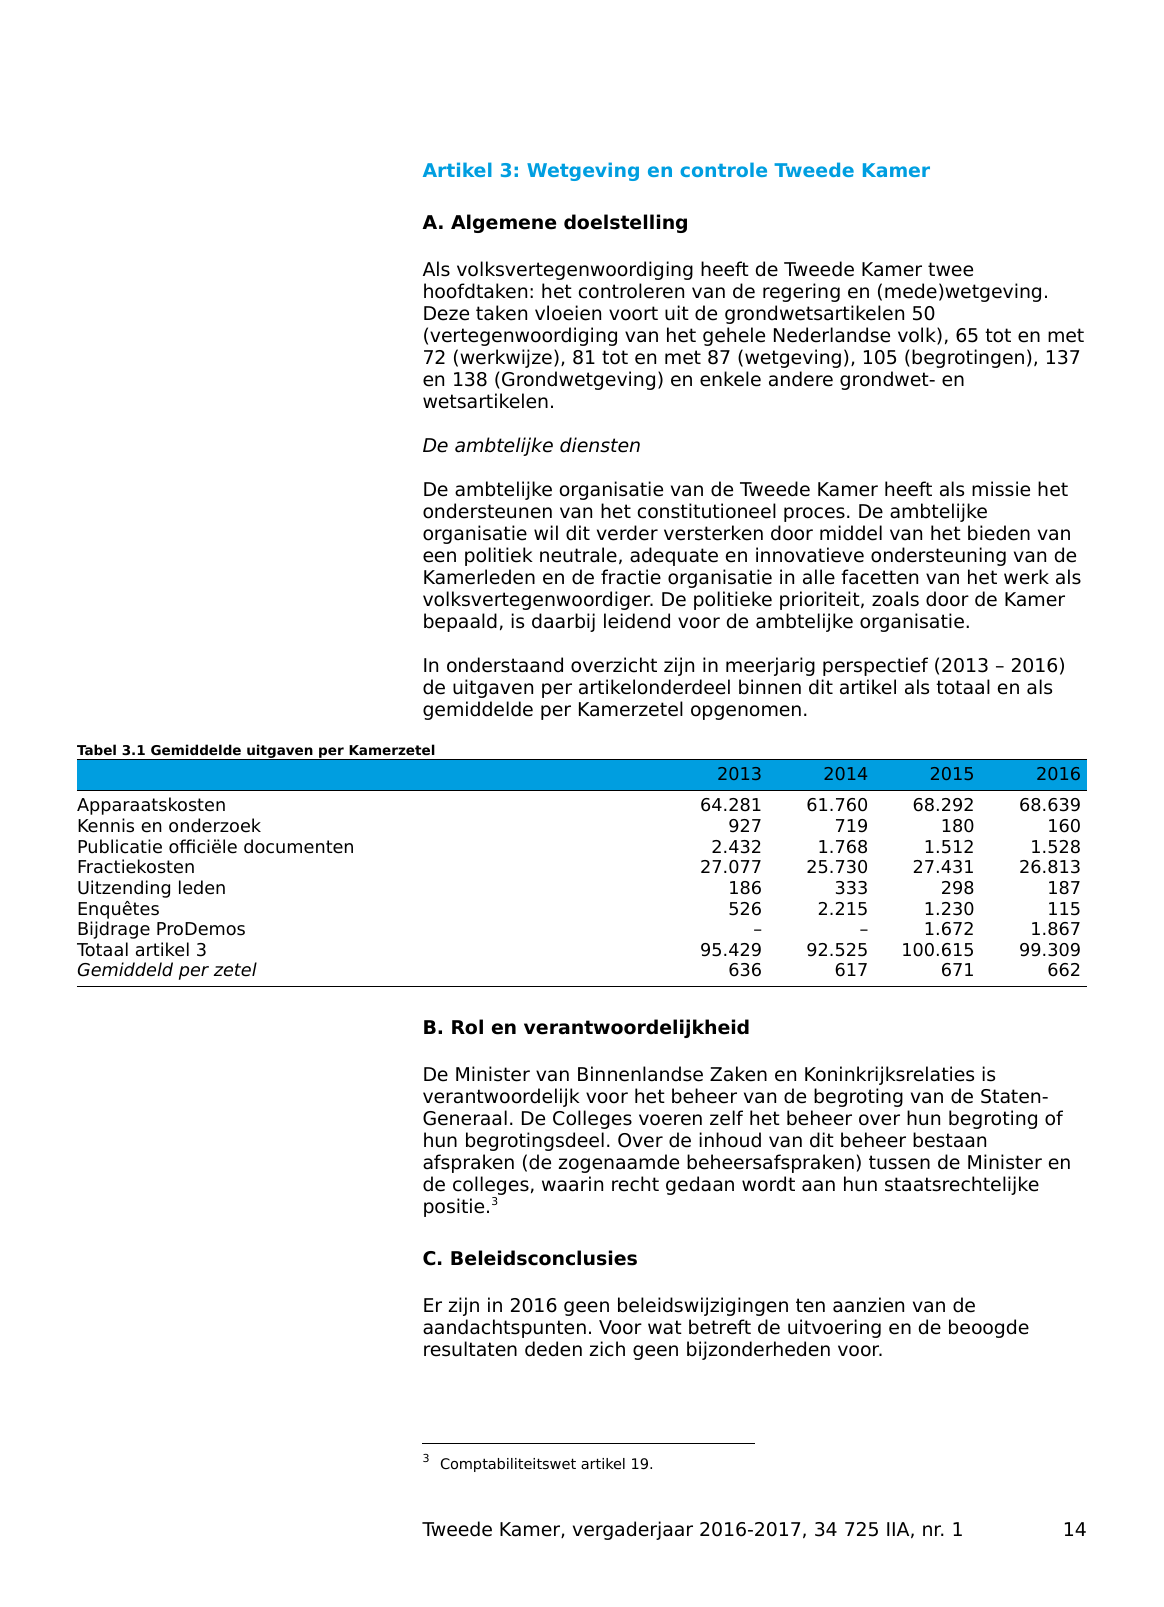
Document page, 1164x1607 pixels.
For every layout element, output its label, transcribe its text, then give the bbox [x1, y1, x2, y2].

table_cell 1.867 [980, 919, 1087, 940]
table_cell 1.528 [980, 837, 1087, 857]
text De ambtelijke organisatie van de Tweede Kamer heeft als missie het ondersteunen van het constitutioneel proces. De ambtelijke organisatie wil dit verder versterken door middel van het bieden van een politiek neutrale, adequate en innovatieve ondersteuning van de Kamerleden en de fractie organisatie in alle facetten van het werk als volksvertegenwoordiger. De politieke prioriteit, zoals door de Kamer bepaald, is daarbij leidend voor de ambtelijke organisatie. [422, 479, 1087, 633]
table_cell 115 [980, 899, 1087, 919]
table_cell 719 [768, 816, 874, 837]
table_cell 636 [661, 960, 768, 986]
table_cell 61.760 [768, 791, 874, 816]
table_cell 27.431 [874, 857, 980, 878]
table_cell Kennis en onderzoek [77, 816, 661, 837]
table_cell 2013 [661, 760, 768, 790]
table_cell 1.230 [874, 899, 980, 919]
table_cell 2.432 [661, 837, 768, 857]
subtitle Artikel 3: Wetgeving en controle Tweede Kamer [422, 160, 1087, 182]
table_cell 1.768 [768, 837, 874, 857]
table_cell 99.309 [980, 940, 1087, 960]
table_cell 2.215 [768, 899, 874, 919]
table_cell 64.281 [661, 791, 768, 816]
table_cell Totaal artikel 3 [77, 940, 661, 960]
table_cell 2014 [768, 760, 874, 790]
table_cell 927 [661, 816, 768, 837]
table_cell [77, 760, 661, 790]
table_cell 333 [768, 878, 874, 898]
table_cell 662 [980, 960, 1087, 986]
table_cell 68.292 [874, 791, 980, 816]
text De Minister van Binnenlandse Zaken en Koninkrijksrelaties is verantwoordelijk voor het beheer van de begroting van de Staten-Generaal. De Colleges voeren zelf het beheer over hun begroting of hun begrotingsdeel. Over de inhoud van dit beheer bestaan afspraken (de zogenaamde beheersafspraken) tussen de Minister en de colleges, waarin recht gedaan wordt aan hun staatsrechtelijke positie. [422, 1064, 1087, 1218]
table_cell 68.639 [980, 791, 1087, 816]
table_cell 617 [768, 960, 874, 986]
table_cell Enquêtes [77, 899, 661, 919]
text Comptabiliteitswet artikel 19. [422, 1452, 1087, 1474]
table_cell 92.525 [768, 940, 874, 960]
table_cell – [661, 919, 768, 940]
table_cell 298 [874, 878, 980, 898]
subtitle De ambtelijke diensten [422, 435, 1087, 457]
table_cell 26.813 [980, 857, 1087, 878]
table_cell 25.730 [768, 857, 874, 878]
subtitle C. Beleidsconclusies [422, 1248, 1087, 1269]
subtitle A. Algemene doelstelling [422, 212, 1087, 234]
table_cell Bijdrage ProDemos [77, 919, 661, 940]
table_cell 1.512 [874, 837, 980, 857]
table_cell 186 [661, 878, 768, 898]
table_cell 180 [874, 816, 980, 837]
text In onderstaand overzicht zijn in meerjarig perspectief (2013 – 2016) de uitgaven per artikelonderdeel binnen dit artikel als totaal en als gemiddelde per Kamerzetel opgenomen. [422, 655, 1087, 721]
table_cell Apparaatskosten [77, 791, 661, 816]
subtitle B. Rol en verantwoordelijkheid [422, 1017, 1087, 1039]
table_cell Uitzending leden [77, 878, 661, 898]
table_cell 526 [661, 899, 768, 919]
table_cell 100.615 [874, 940, 980, 960]
table_cell 95.429 [661, 940, 768, 960]
table_cell Gemiddeld per zetel [77, 960, 661, 986]
table_cell 671 [874, 960, 980, 986]
table_cell 1.672 [874, 919, 980, 940]
table_cell Publicatie officiële documenten [77, 837, 661, 857]
table_header Tabel 3.1 Gemiddelde uitgaven per Kamerzetel [77, 743, 1087, 759]
table_cell 187 [980, 878, 1087, 898]
table_cell 160 [980, 816, 1087, 837]
table_cell 2016 [980, 760, 1087, 790]
table_cell 2015 [874, 760, 980, 790]
text Er zijn in 2016 geen beleidswijzigingen ten aanzien van de aandachtspunten. Voor wat betreft de uitvoering en de beoogde resultaten deden zich geen bijzonderheden voor. [422, 1294, 1087, 1361]
text Als volksvertegenwoordiging heeft de Tweede Kamer twee hoofdtaken: het controleren van de regering en (mede)wetgeving. Deze taken vloeien voort uit de grondwetsartikelen 50 (vertegenwoordiging van het gehele Nederlandse volk), 65 tot en met 72 (werkwijze), 81 tot en met 87 (wetgeving), 105 (begrotingen), 137 en 138 (Grondwetgeving) en enkele andere grondwet- en wetsartikelen. [422, 259, 1087, 413]
table_cell 27.077 [661, 857, 768, 878]
table_cell Fractiekosten [77, 857, 661, 878]
table_cell – [768, 919, 874, 940]
